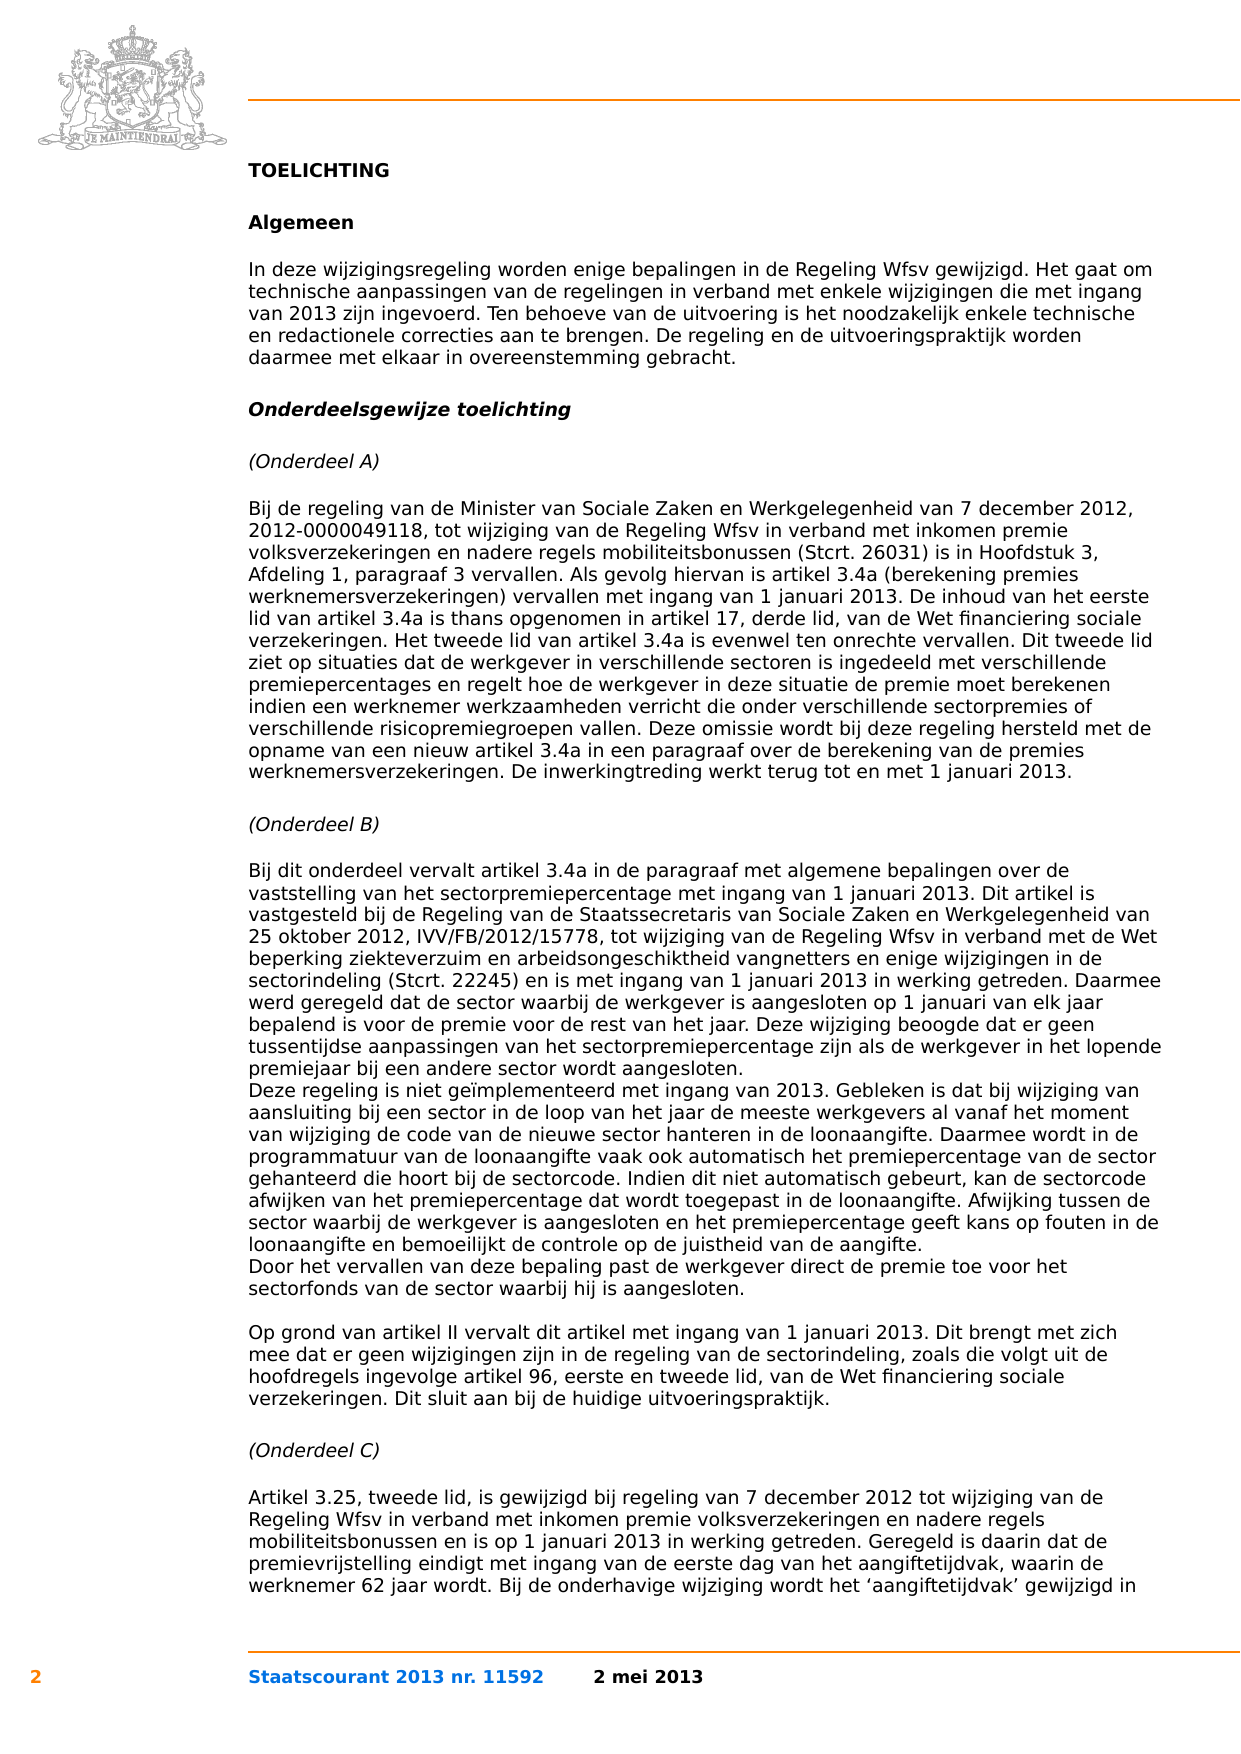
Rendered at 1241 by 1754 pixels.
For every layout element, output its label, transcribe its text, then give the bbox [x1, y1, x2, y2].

subtitle (Onderdeel B) [248, 813, 1163, 835]
subtitle Onderdeelsgewijze toelichting [248, 399, 1163, 421]
picture [38, 25, 227, 150]
subtitle Algemeen [248, 212, 1163, 234]
subtitle TOELICHTING [248, 160, 1163, 182]
text Artikel 3.25, tweede lid, is gewijzigd bij regeling van 7 december 2012 tot wijziging van de Regeling Wfsv in verband met inkomen premie volksverzekeringen en nadere regels mobiliteitsbonussen en is op 1 januari 2013 in werking getreden. Geregeld is daarin dat de premievrijstelling eindigt met ingang van de eerste dag van het aangiftetijdvak, waarin de werknemer 62 jaar wordt. Bij de onderhavige wijziging wordt het ‘aangiftetijdvak’ gewijzigd in [248, 1487, 1163, 1597]
text Bij dit onderdeel vervalt artikel 3.4a in de paragraaf met algemene bepalingen over de vaststelling van het sectorpremiepercentage met ingang van 1 januari 2013. Dit artikel is vastgesteld bij de Regeling van de Staatssecretaris van Sociale Zaken en Werkgelegenheid van 25 oktober 2012, IVV/FB/2012/15778, tot wijziging van de Regeling Wfsv in verband met de Wet beperking ziekteverzuim en arbeidsongeschiktheid vangnetters en enige wijzigingen in de sectorindeling (Stcrt. 22245) en is met ingang van 1 januari 2013 in werking getreden. Daarmee werd geregeld dat de sector waarbij de werkgever is aangesloten op 1 januari van elk jaar bepalend is voor de premie voor de rest van het jaar. Deze wijziging beoogde dat er geen tussentijdse aanpassingen van het sectorpremiepercentage zijn als de werkgever in het lopende premiejaar bij een andere sector wordt aangesloten. [248, 860, 1163, 1080]
text Deze regeling is niet geïmplementeerd met ingang van 2013. Gebleken is dat bij wijziging van aansluiting bij een sector in de loop van het jaar de meeste werkgevers al vanaf het moment van wijziging de code van de nieuwe sector hanteren in de loonaangifte. Daarmee wordt in de programmatuur van de loonaangifte vaak ook automatisch het premiepercentage van de sector gehanteerd die hoort bij de sectorcode. Indien dit niet automatisch gebeurt, kan de sectorcode afwijken van het premiepercentage dat wordt toegepast in de loonaangifte. Afwijking tussen de sector waarbij de werkgever is aangesloten en het premiepercentage geeft kans op fouten in de loonaangifte en bemoeilijkt de controle op de juistheid van de aangifte. [248, 1080, 1163, 1256]
text Bij de regeling van de Minister van Sociale Zaken en Werkgelegenheid van 7 december 2012, 2012-0000049118, tot wijziging van de Regeling Wfsv in verband met inkomen premie volksverzekeringen en nadere regels mobiliteitsbonussen (Stcrt. 26031) is in Hoofdstuk 3, Afdeling 1, paragraaf 3 vervallen. Als gevolg hiervan is artikel 3.4a (berekening premies werknemersverzekeringen) vervallen met ingang van 1 januari 2013. De inhoud van het eerste lid van artikel 3.4a is thans opgenomen in artikel 17, derde lid, van de Wet financiering sociale verzekeringen. Het tweede lid van artikel 3.4a is evenwel ten onrechte vervallen. Dit tweede lid ziet op situaties dat de werkgever in verschillende sectoren is ingedeeld met verschillende premiepercentages en regelt hoe de werkgever in deze situatie de premie moet berekenen indien een werknemer werkzaamheden verricht die onder verschillende sectorpremies of verschillende risicopremiegroepen vallen. Deze omissie wordt bij deze regeling hersteld met de opname van een nieuw artikel 3.4a in een paragraaf over de berekening van de premies werknemersverzekeringen. De inwerkingtreding werkt terug tot en met 1 januari 2013. [248, 498, 1163, 783]
text Door het vervallen van deze bepaling past de werkgever direct de premie toe voor het sectorfonds van de sector waarbij hij is aangesloten. [248, 1256, 1163, 1300]
text Op grond van artikel II vervalt dit artikel met ingang van 1 januari 2013. Dit brengt met zich mee dat er geen wijzigingen zijn in de regeling van de sectorindeling, zoals die volgt uit de hoofdregels ingevolge artikel 96, eerste en tweede lid, van de Wet financiering sociale verzekeringen. Dit sluit aan bij de huidige uitvoeringspraktijk. [248, 1322, 1163, 1410]
text In deze wijzigingsregeling worden enige bepalingen in de Regeling Wfsv gewijzigd. Het gaat om technische aanpassingen van de regelingen in verband met enkele wijzigingen die met ingang van 2013 zijn ingevoerd. Ten behoeve van de uitvoering is het noodzakelijk enkele technische en redactionele correcties aan te brengen. De regeling en de uitvoeringspraktijk worden daarmee met elkaar in overeenstemming gebracht. [248, 259, 1163, 369]
subtitle (Onderdeel A) [248, 451, 1163, 473]
subtitle (Onderdeel C) [248, 1440, 1163, 1462]
